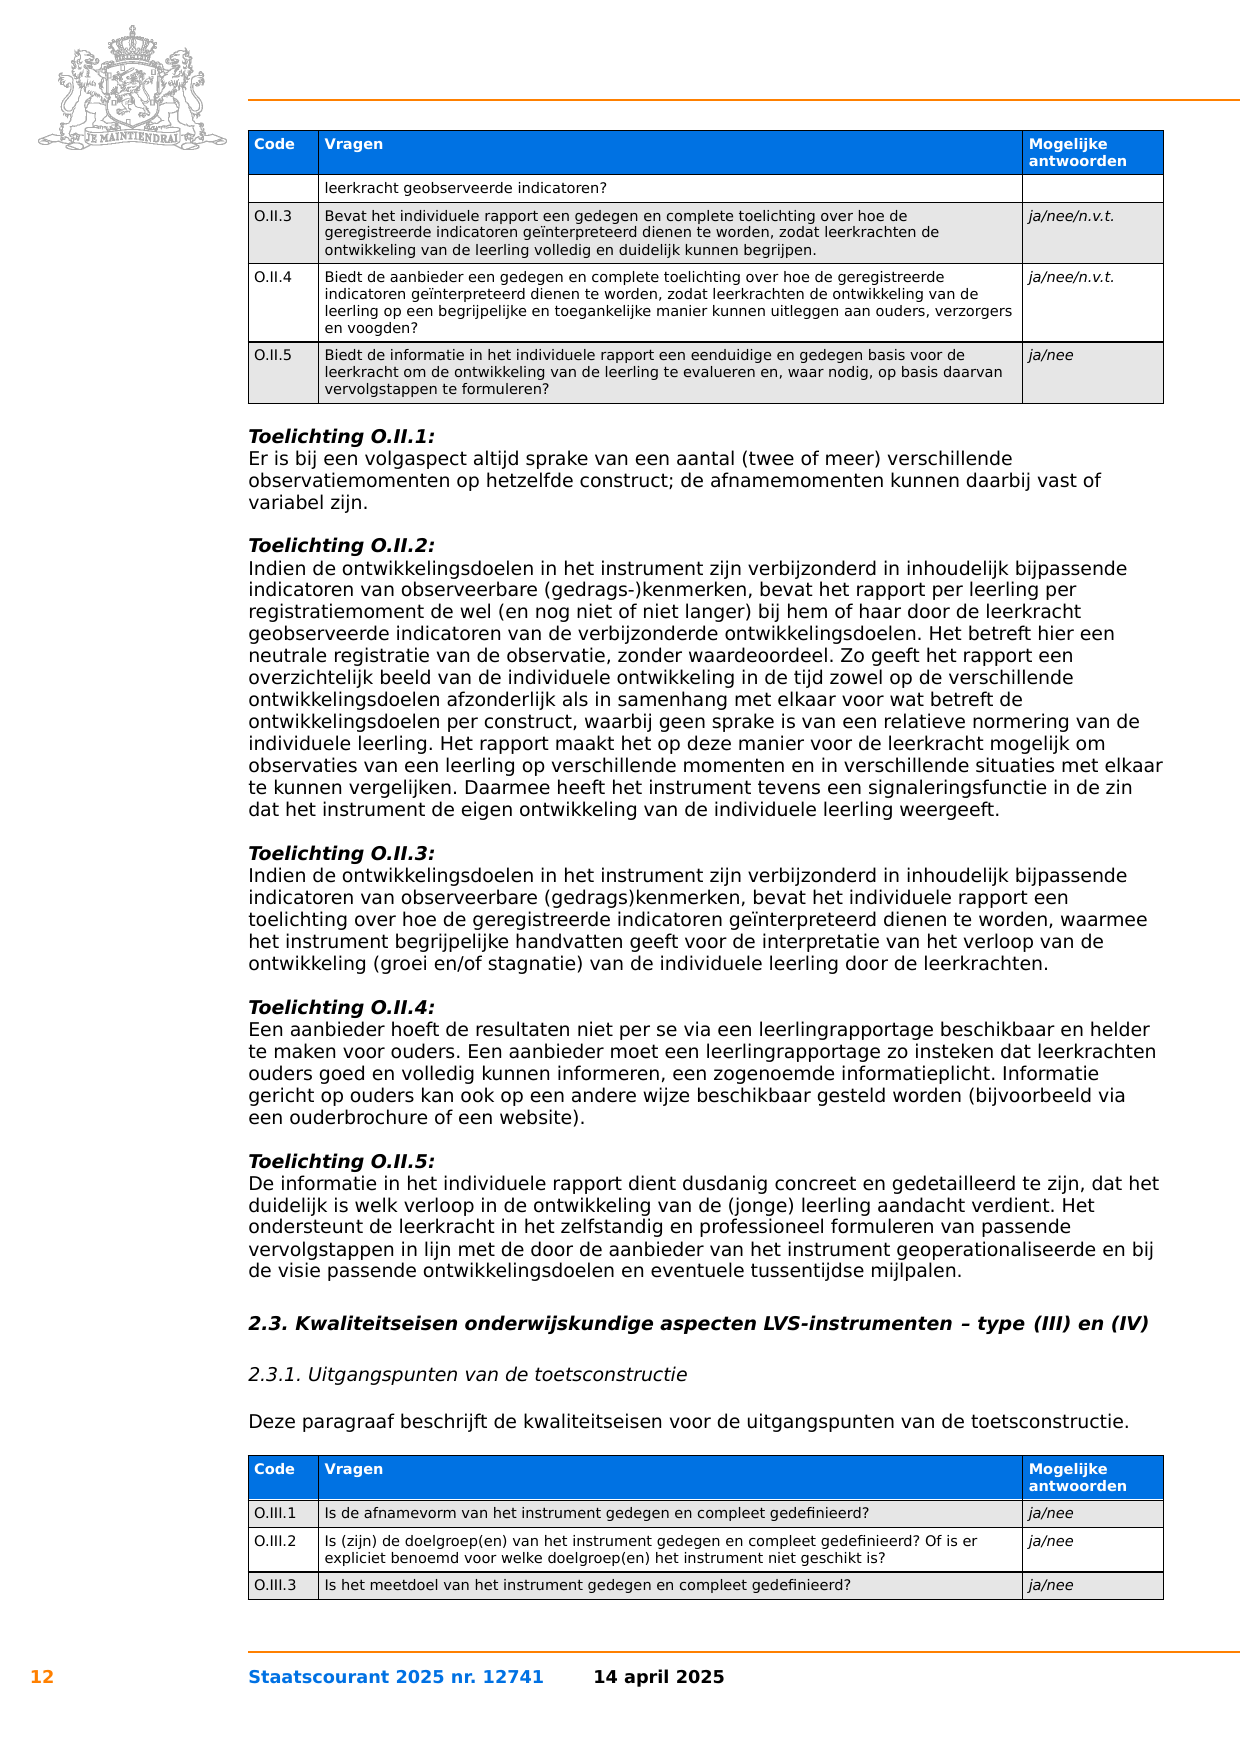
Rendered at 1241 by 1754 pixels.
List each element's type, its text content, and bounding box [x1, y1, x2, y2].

subtitle 2.3.1. Uitgangspunten van de toetsconstructie [248, 1364, 1163, 1386]
text Deze paragraaf beschrijft de kwaliteitseisen voor de uitgangspunten van de toetsconstructie. [248, 1411, 1163, 1433]
text Toelichting O.II.3: [248, 843, 1163, 865]
table_cell ja/nee/n.v.t. [1023, 264, 1163, 341]
table_header Vragen [319, 131, 1022, 174]
table_cell ja/nee/n.v.t. [1023, 203, 1163, 263]
text Er is bij een volgaspect altijd sprake van een aantal (twee of meer) verschillende observatiemomenten op hetzelfde construct; de afnamemomenten kunnen daarbij vast of variabel zijn. [248, 448, 1163, 513]
text Toelichting O.II.2: [248, 535, 1163, 557]
table_cell ja/nee [1023, 343, 1163, 403]
table_header Mogelijke antwoorden [1023, 1456, 1163, 1499]
table_cell O.II.4 [249, 264, 318, 341]
text Toelichting O.II.4: [248, 997, 1163, 1019]
table_cell O.III.1 [249, 1501, 318, 1527]
text Toelichting O.II.5: [248, 1151, 1163, 1172]
table_cell O.III.3 [249, 1573, 318, 1599]
table_cell Biedt de aanbieder een gedegen en complete toelichting over hoe de geregistreerde indicatoren geïnterpreteerd dienen te worden, zodat leerkrachten de ontwikkeling van de leerling op een begrijpelijke en toegankelijke manier kunnen uitleggen aan ouders, verzorgers en voogden? [319, 264, 1022, 341]
table_cell ja/nee [1023, 1573, 1163, 1599]
table_cell [249, 175, 318, 202]
table_cell leerkracht geobserveerde indicatoren? [319, 175, 1022, 202]
table_cell [1023, 175, 1163, 202]
text Een aanbieder hoeft de resultaten niet per se via een leerlingrapportage beschikbaar en helder te maken voor ouders. Een aanbieder moet een leerlingrapportage zo insteken dat leerkrachten ouders goed en volledig kunnen informeren, een zogenoemde informatieplicht. Informatie gericht op ouders kan ook op een andere wijze beschikbaar gesteld worden (bijvoorbeeld via een ouderbrochure of een website). [248, 1019, 1163, 1129]
table_cell O.II.3 [249, 203, 318, 263]
table_cell ja/nee [1023, 1528, 1163, 1571]
table_cell Is het meetdoel van het instrument gedegen en compleet gedefinieerd? [319, 1573, 1022, 1599]
table_cell Biedt de informatie in het individuele rapport een eenduidige en gedegen basis voor de leerkracht om de ontwikkeling van de leerling te evalueren en, waar nodig, op basis daarvan vervolgstappen te formuleren? [319, 343, 1022, 403]
text Indien de ontwikkelingsdoelen in het instrument zijn verbijzonderd in inhoudelijk bijpassende indicatoren van observeerbare (gedrags-)kenmerken, bevat het rapport per leerling per registratiemoment de wel (en nog niet of niet langer) bij hem of haar door de leerkracht geobserveerde indicatoren van de verbijzonderde ontwikkelingsdoelen. Het betreft hier een neutrale registratie van de observatie, zonder waardeoordeel. Zo geeft het rapport een overzichtelijk beeld van de individuele ontwikkeling in de tijd zowel op de verschillende ontwikkelingsdoelen afzonderlijk als in samenhang met elkaar voor wat betreft de ontwikkelingsdoelen per construct, waarbij geen sprake is van een relatieve normering van de individuele leerling. Het rapport maakt het op deze manier voor de leerkracht mogelijk om observaties van een leerling op verschillende momenten en in verschillende situaties met elkaar te kunnen vergelijken. Daarmee heeft het instrument tevens een signaleringsfunctie in de zin dat het instrument de eigen ontwikkeling van de individuele leerling weergeeft. [248, 557, 1163, 821]
table_header Vragen [319, 1456, 1022, 1499]
subtitle 2.3. Kwaliteitseisen onderwijskundige aspecten LVS-instrumenten – type (III) en (IV) [248, 1312, 1163, 1334]
table_cell O.II.5 [249, 343, 318, 403]
table_cell Is (zijn) de doelgroep(en) van het instrument gedegen en compleet gedefinieerd? Of is er expliciet benoemd voor welke doelgroep(en) het instrument niet geschikt is? [319, 1528, 1022, 1571]
table_header Code [249, 131, 318, 174]
text De informatie in het individuele rapport dient dusdanig concreet en gedetailleerd te zijn, dat het duidelijk is welk verloop in de ontwikkeling van de (jonge) leerling aandacht verdient. Het ondersteunt de leerkracht in het zelfstandig en professioneel formuleren van passende vervolgstappen in lijn met de door de aanbieder van het instrument geoperationaliseerde en bij de visie passende ontwikkelingsdoelen en eventuele tussentijdse mijlpalen. [248, 1172, 1163, 1282]
table_header Code [249, 1456, 318, 1499]
picture [38, 25, 227, 150]
text Indien de ontwikkelingsdoelen in het instrument zijn verbijzonderd in inhoudelijk bijpassende indicatoren van observeerbare (gedrags)kenmerken, bevat het individuele rapport een toelichting over hoe de geregistreerde indicatoren geïnterpreteerd dienen te worden, waarmee het instrument begrijpelijke handvatten geeft voor de interpretatie van het verloop van de ontwikkeling (groei en/of stagnatie) van de individuele leerling door de leerkrachten. [248, 865, 1163, 975]
table_header Mogelijke antwoorden [1023, 131, 1163, 174]
text Toelichting O.II.1: [248, 426, 1163, 448]
table_cell ja/nee [1023, 1501, 1163, 1527]
table_cell O.III.2 [249, 1528, 318, 1571]
table_cell Bevat het individuele rapport een gedegen en complete toelichting over hoe de geregistreerde indicatoren geïnterpreteerd dienen te worden, zodat leerkrachten de ontwikkeling van de leerling volledig en duidelijk kunnen begrijpen. [319, 203, 1022, 263]
table_cell Is de afnamevorm van het instrument gedegen en compleet gedefinieerd? [319, 1501, 1022, 1527]
